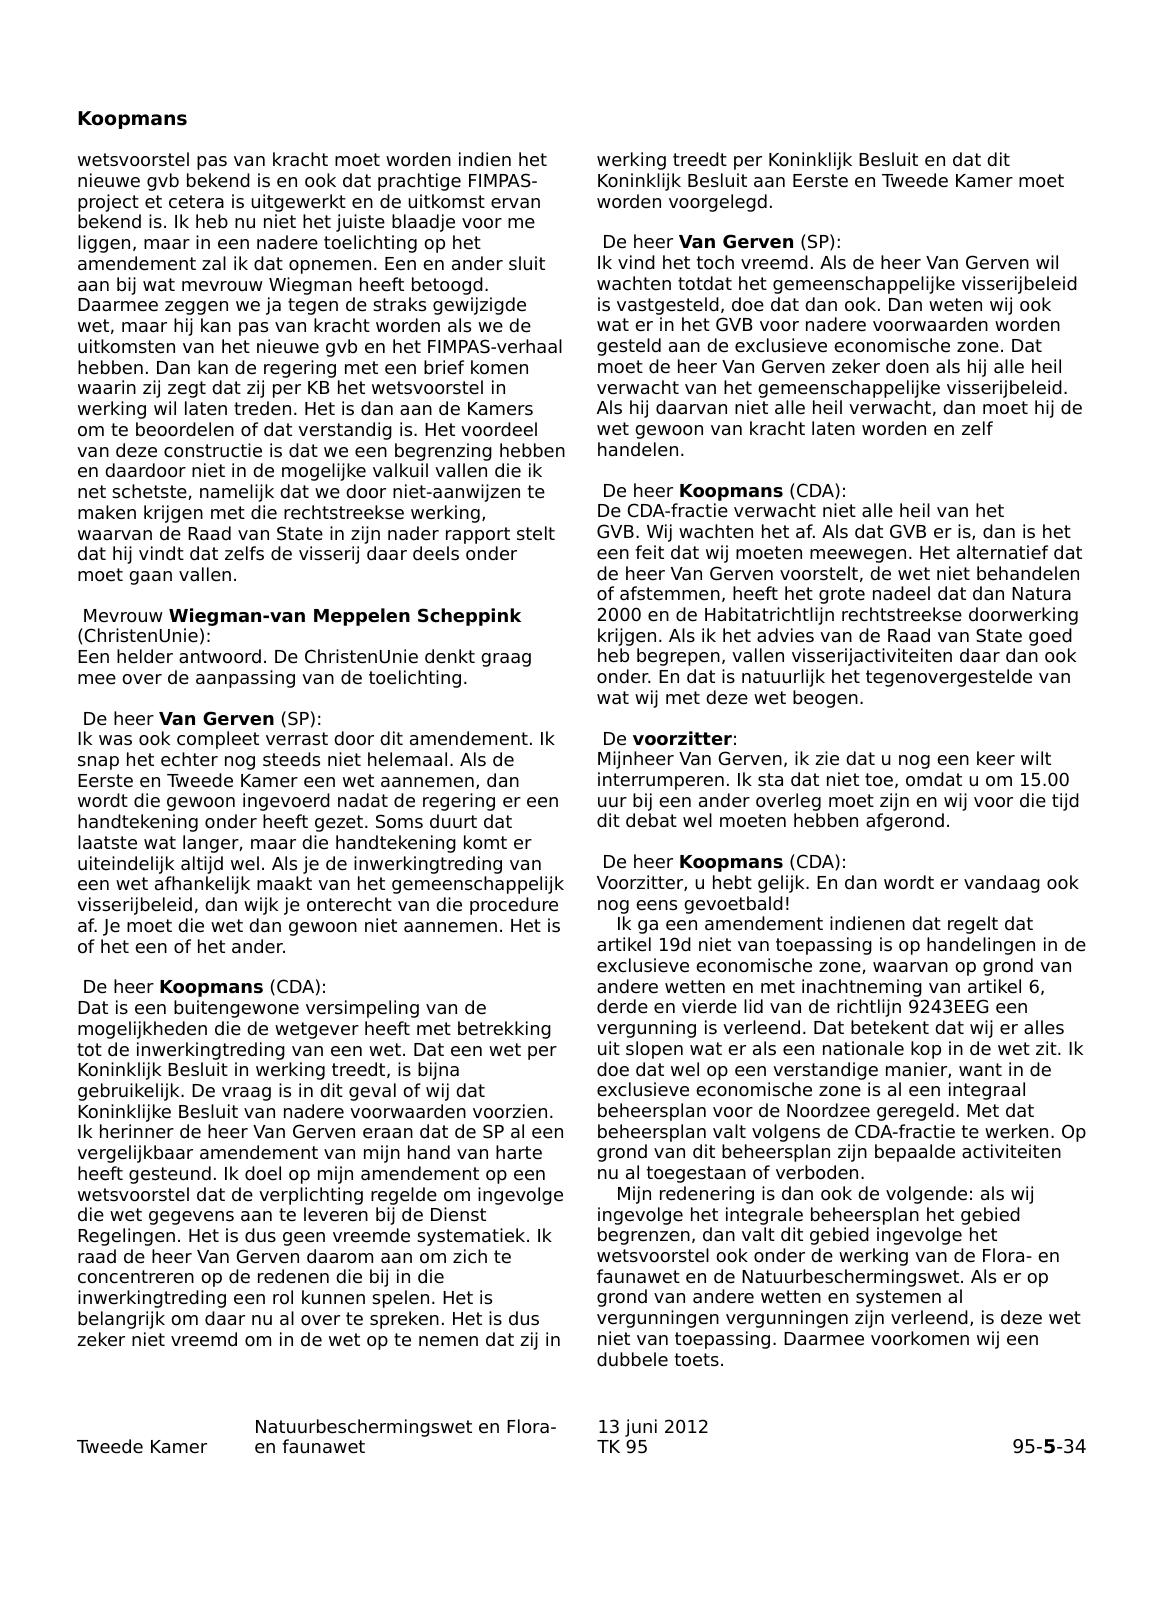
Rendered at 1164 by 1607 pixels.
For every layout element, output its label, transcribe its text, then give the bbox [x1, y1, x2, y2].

text Mijn redenering is dan ook de volgende: als wij ingevolge het integrale beheersplan het gebied begrenzen, dan valt dit gebied ingevolge het wetsvoorstel ook onder de werking van de Flora- en faunawet en de Natuurbeschermingswet. Als er op grond van andere wetten en systemen al vergunningen vergunningen zijn verleend, is deze wet niet van toepassing. Daarmee voorkomen wij een dubbele toets. [596, 1184, 1087, 1370]
text De heer Van Gerven (SP): [596, 232, 1087, 253]
text De heer Koopmans (CDA): [77, 977, 567, 998]
text De heer Koopmans (CDA): [596, 852, 1087, 873]
text Mevrouw Wiegman-van Meppelen Scheppink (ChristenUnie): [77, 606, 567, 647]
text werking treedt per Koninklijk Besluit en dat dit Koninklijk Besluit aan Eerste en Tweede Kamer moet worden voorgelegd. [596, 150, 1087, 212]
text De heer Koopmans (CDA): [596, 480, 1087, 501]
text De heer Van Gerven (SP): [77, 708, 567, 729]
text De CDA-fractie verwacht niet alle heil van het GVB. Wij wachten het af. Als dat GVB er is, dan is het een feit dat wij moeten meewegen. Het alternatief dat de heer Van Gerven voorstelt, de wet niet behandelen of afstemmen, heeft het grote nadeel dat dan Natura 2000 en de Habitatrichtlijn rechtstreekse doorwerking krijgen. Als ik het advies van de Raad van State goed heb begrepen, vallen visserijactiviteiten daar dan ook onder. En dat is natuurlijk het tegenovergestelde van wat wij met deze wet beogen. [596, 501, 1087, 708]
text Ik ga een amendement indienen dat regelt dat artikel 19d niet van toepassing is op handelingen in de exclusieve economische zone, waarvan op grond van andere wetten en met inachtneming van artikel 6, derde en vierde lid van de richtlijn 9243EEG een vergunning is verleend. Dat betekent dat wij er alles uit slopen wat er als een nationale kop in de wet zit. Ik doe dat wel op een verstandige manier, want in de exclusieve economische zone is al een integraal beheersplan voor de Noordzee geregeld. Met dat beheersplan valt volgens de CDA-fractie te werken. Op grond van dit beheersplan zijn bepaalde activiteiten nu al toegestaan of verboden. [596, 914, 1087, 1184]
text De voorzitter: [596, 728, 1087, 749]
text Dat is een buitengewone versimpeling van de mogelijkheden die de wetgever heeft met betrekking tot de inwerkingtreding van een wet. Dat een wet per Koninklijk Besluit in werking treedt, is bijna gebruikelijk. De vraag is in dit geval of wij dat Koninklijke Besluit van nadere voorwaarden voorzien. Ik herinner de heer Van Gerven eraan dat de SP al een vergelijkbaar amendement van mijn hand van harte heeft gesteund. Ik doel op mijn amendement op een wetsvoorstel dat de verplichting regelde om ingevolge die wet gegevens aan te leveren bij de Dienst Regelingen. Het is dus geen vreemde systematiek. Ik raad de heer Van Gerven daarom aan om zich te concentreren op de redenen die bij in die inwerkingtreding een rol kunnen spelen. Het is belangrijk om daar nu al over te spreken. Het is dus zeker niet vreemd om in de wet op te nemen dat zij in [77, 998, 567, 1350]
text Een helder antwoord. De ChristenUnie denkt graag mee over de aanpassing van de toelichting. [77, 647, 567, 688]
text Voorzitter, u hebt gelijk. En dan wordt er vandaag ook nog eens gevoetbald! [596, 873, 1087, 914]
text Mijnheer Van Gerven, ik zie dat u nog een keer wilt interrumperen. Ik sta dat niet toe, omdat u om 15.00 uur bij een ander overleg moet zijn en wij voor die tijd dit debat wel moeten hebben afgerond. [596, 749, 1087, 832]
text Ik was ook compleet verrast door dit amendement. Ik snap het echter nog steeds niet helemaal. Als de Eerste en Tweede Kamer een wet aannemen, dan wordt die gewoon ingevoerd nadat de regering er een handtekening onder heeft gezet. Soms duurt dat laatste wat langer, maar die handtekening komt er uiteindelijk altijd wel. Als je de inwerkingtreding van een wet afhankelijk maakt van het gemeenschappelijk visserijbeleid, dan wijk je onterecht van die procedure af. Je moet die wet dan gewoon niet aannemen. Het is of het een of het ander. [77, 729, 567, 957]
text wetsvoorstel pas van kracht moet worden indien het nieuwe gvb bekend is en ook dat prachtige FIMPAS-project et cetera is uitgewerkt en de uitkomst ervan bekend is. Ik heb nu niet het juiste blaadje voor me liggen, maar in een nadere toelichting op het amendement zal ik dat opnemen. Een en ander sluit aan bij wat mevrouw Wiegman heeft betoogd. Daarmee zeggen we ja tegen de straks gewijzigde wet, maar hij kan pas van kracht worden als we de uitkomsten van het nieuwe gvb en het FIMPAS-verhaal hebben. Dan kan de regering met een brief komen waarin zij zegt dat zij per KB het wetsvoorstel in werking wil laten treden. Het is dan aan de Kamers om te beoordelen of dat verstandig is. Het voordeel van deze constructie is dat we een begrenzing hebben en daardoor niet in de mogelijke valkuil vallen die ik net schetste, namelijk dat we door niet-aanwijzen te maken krijgen met die rechtstreekse werking, waarvan de Raad van State in zijn nader rapport stelt dat hij vindt dat zelfs de visserij daar deels onder moet gaan vallen. [77, 150, 567, 586]
text Ik vind het toch vreemd. Als de heer Van Gerven wil wachten totdat het gemeenschappelijke visserijbeleid is vastgesteld, doe dat dan ook. Dan weten wij ook wat er in het GVB voor nadere voorwaarden worden gesteld aan de exclusieve economische zone. Dat moet de heer Van Gerven zeker doen als hij alle heil verwacht van het gemeenschappelijke visserijbeleid. Als hij daarvan niet alle heil verwacht, dan moet hij de wet gewoon van kracht laten worden en zelf handelen. [596, 253, 1087, 460]
